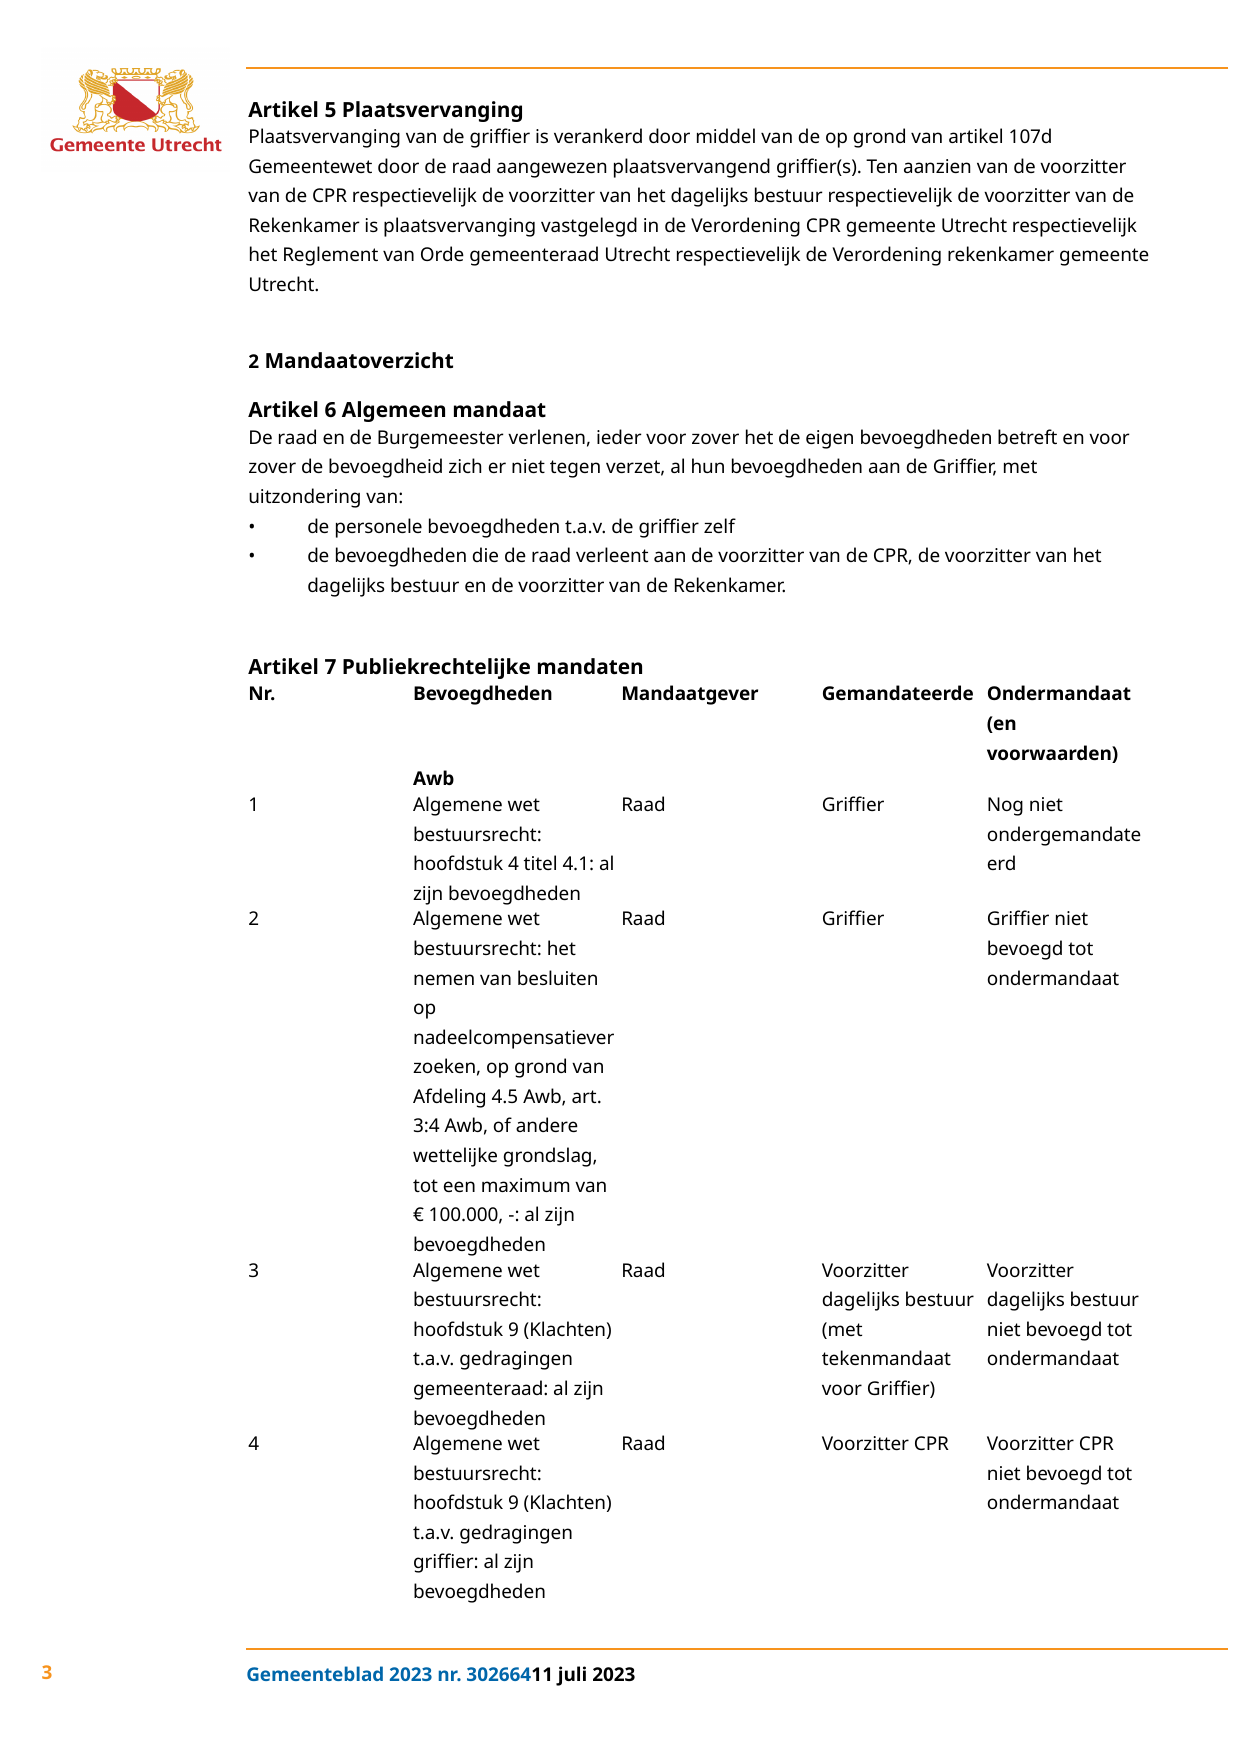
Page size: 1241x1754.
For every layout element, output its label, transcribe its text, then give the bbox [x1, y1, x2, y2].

table_cell Nog niet ondergemandateerd [987, 791, 1152, 906]
text Artikel 6 Algemeen mandaat [248, 396, 1152, 424]
text De raad en de Burgemeester verlenen, ieder voor zover het de eigen bevoegdheden betreft en voor zover de bevoegdheid zich er niet tegen verzet, al hun bevoegdheden aan de Griffier, met uitzondering van: [248, 424, 1152, 509]
table_cell Raad [621, 791, 822, 906]
table_cell Voorzitter CPR [822, 1430, 987, 1604]
table_header Nr. [248, 681, 413, 765]
list de personele bevoegdheden t.a.v. de griffier zelf [248, 513, 1152, 538]
table_cell Algemene wet bestuursrecht: hoofdstuk 9 (Klachten) t.a.v. gedragingen griffier: al zijn bevoegdheden [413, 1430, 621, 1604]
table_cell Griffier niet bevoegd tot ondermandaat [987, 906, 1152, 1257]
table_cell Raad [621, 1430, 822, 1604]
table_cell Voorzitter dagelijks bestuur niet bevoegd tot ondermandaat [987, 1257, 1152, 1430]
table_cell Griffier [822, 906, 987, 1257]
table_header Ondermandaat (en voorwaarden) [987, 681, 1152, 765]
table_cell Voorzitter CPR niet bevoegd tot ondermandaat [987, 1430, 1152, 1604]
table_cell Griffier [822, 791, 987, 906]
table_header Mandaatgever [621, 681, 822, 765]
table_cell [987, 765, 1152, 791]
table_cell 1 [248, 791, 413, 906]
text Plaatsvervanging van de griffier is verankerd door middel van de op grond van artikel 107d Gemeentewet door de raad aangewezen plaatsvervangend griffier(s). Ten aanzien van de voorzitter van de CPR respectievelijk de voorzitter van het dagelijks bestuur respectievelijk de voorzitter van de Rekenkamer is plaatsvervanging vastgelegd in de Verordening CPR gemeente Utrecht respectievelijk het Reglement van Orde gemeenteraad Utrecht respectievelijk de Verordening rekenkamer gemeente Utrecht. [248, 123, 1152, 297]
text Artikel 5 Plaatsvervanging [248, 95, 1152, 123]
table_cell 3 [248, 1257, 413, 1430]
table_cell 2 [248, 906, 413, 1257]
table_cell Voorzitter dagelijks bestuur (met tekenmandaat voor Griffier) [822, 1257, 987, 1430]
text Artikel 7 Publiekrechtelijke mandaten [248, 652, 1152, 680]
table_cell 4 [248, 1430, 413, 1604]
table_cell Algemene wet bestuursrecht: hoofdstuk 4 titel 4.1: al zijn bevoegdheden [413, 791, 621, 906]
table_header Gemandateerde [822, 681, 987, 765]
table_header Bevoegdheden [413, 681, 621, 765]
text 2 Mandaatoverzicht [248, 346, 1152, 375]
table_cell Raad [621, 906, 822, 1257]
table_cell [822, 765, 987, 791]
picture [41, 47, 231, 172]
table_cell [248, 765, 413, 791]
table_cell Awb [413, 765, 621, 791]
list de bevoegdheden die de raad verleent aan de voorzitter van de CPR, de voorzitter van het dagelijks bestuur en de voorzitter van de Rekenkamer. [248, 542, 1152, 598]
table_cell Raad [621, 1257, 822, 1430]
table_cell Algemene wet bestuursrecht: hoofdstuk 9 (Klachten) t.a.v. gedragingen gemeenteraad: al zijn bevoegdheden [413, 1257, 621, 1430]
table_cell Algemene wet bestuursrecht: het nemen van besluiten op nadeelcompensatieverzoeken, op grond van Afdeling 4.5 Awb, art. 3:4 Awb, of andere wettelijke grondslag, tot een maximum van € 100.000, -: al zijn bevoegdheden [413, 906, 621, 1257]
table_cell [621, 765, 822, 791]
